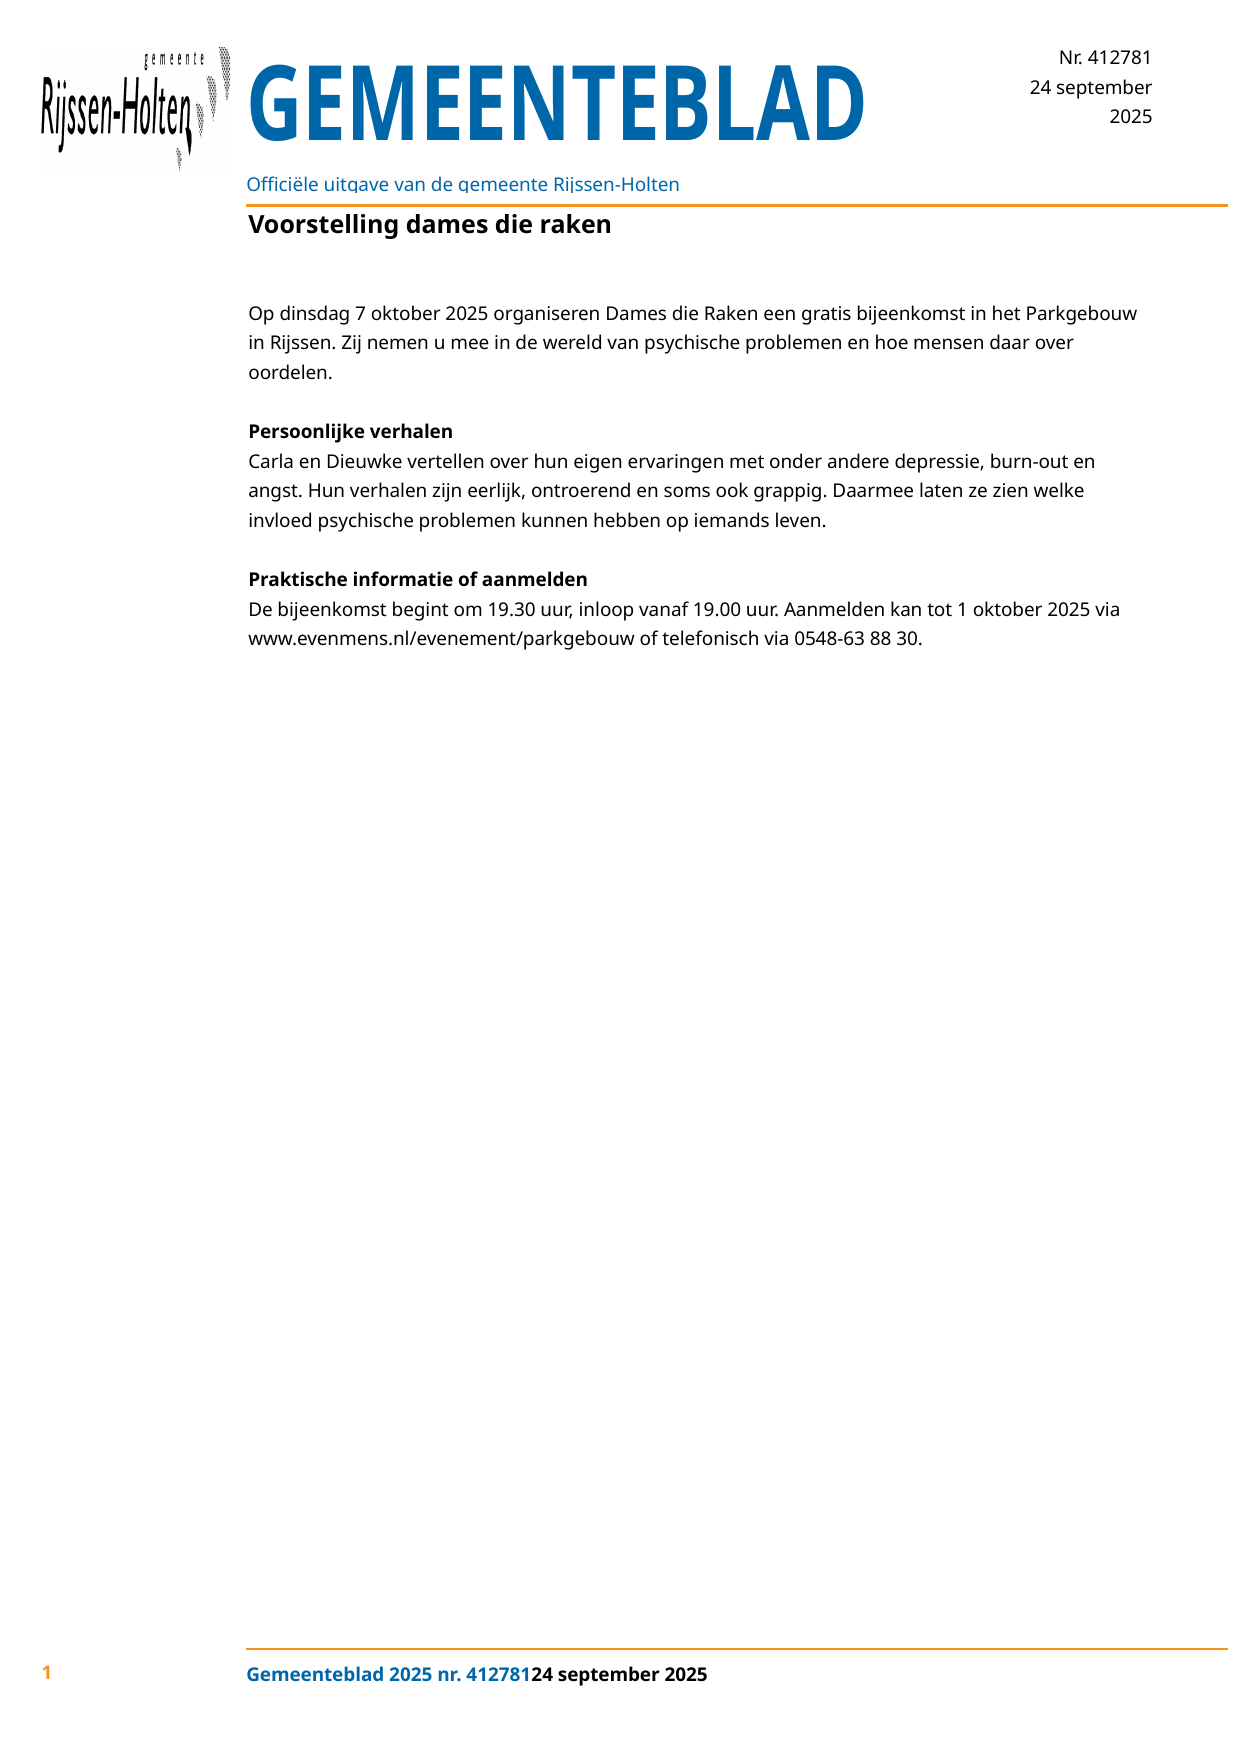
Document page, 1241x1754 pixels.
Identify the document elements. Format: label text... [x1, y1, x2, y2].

text Persoonlijke verhalen [248, 418, 1152, 444]
text Carla en Dieuwke vertellen over hun eigen ervaringen met onder andere depressie, burn-out en angst. Hun verhalen zijn eerlijk, ontroerend en soms ook grappig. Daarmee laten ze zien welke invloed psychische problemen kunnen hebben op iemands leven. [248, 448, 1152, 533]
text Op dinsdag 7 oktober 2025 organiseren Dames die Raken een gratis bijeenkomst in het Parkgebouw in Rijssen. Zij nemen u mee in de wereld van psychische problemen en hoe mensen daar over oordelen. [248, 300, 1152, 385]
text Voorstelling dames die raken [248, 207, 1152, 241]
picture [41, 47, 231, 172]
text De bijeenkomst begint om 19.30 uur, inloop vanaf 19.00 uur. Aanmelden kan tot 1 oktober 2025 via www.evenmens.nl/evenement/parkgebouw of telefonisch via 0548-63 88 30. [248, 596, 1152, 651]
text Praktische informatie of aanmelden [248, 566, 1152, 592]
